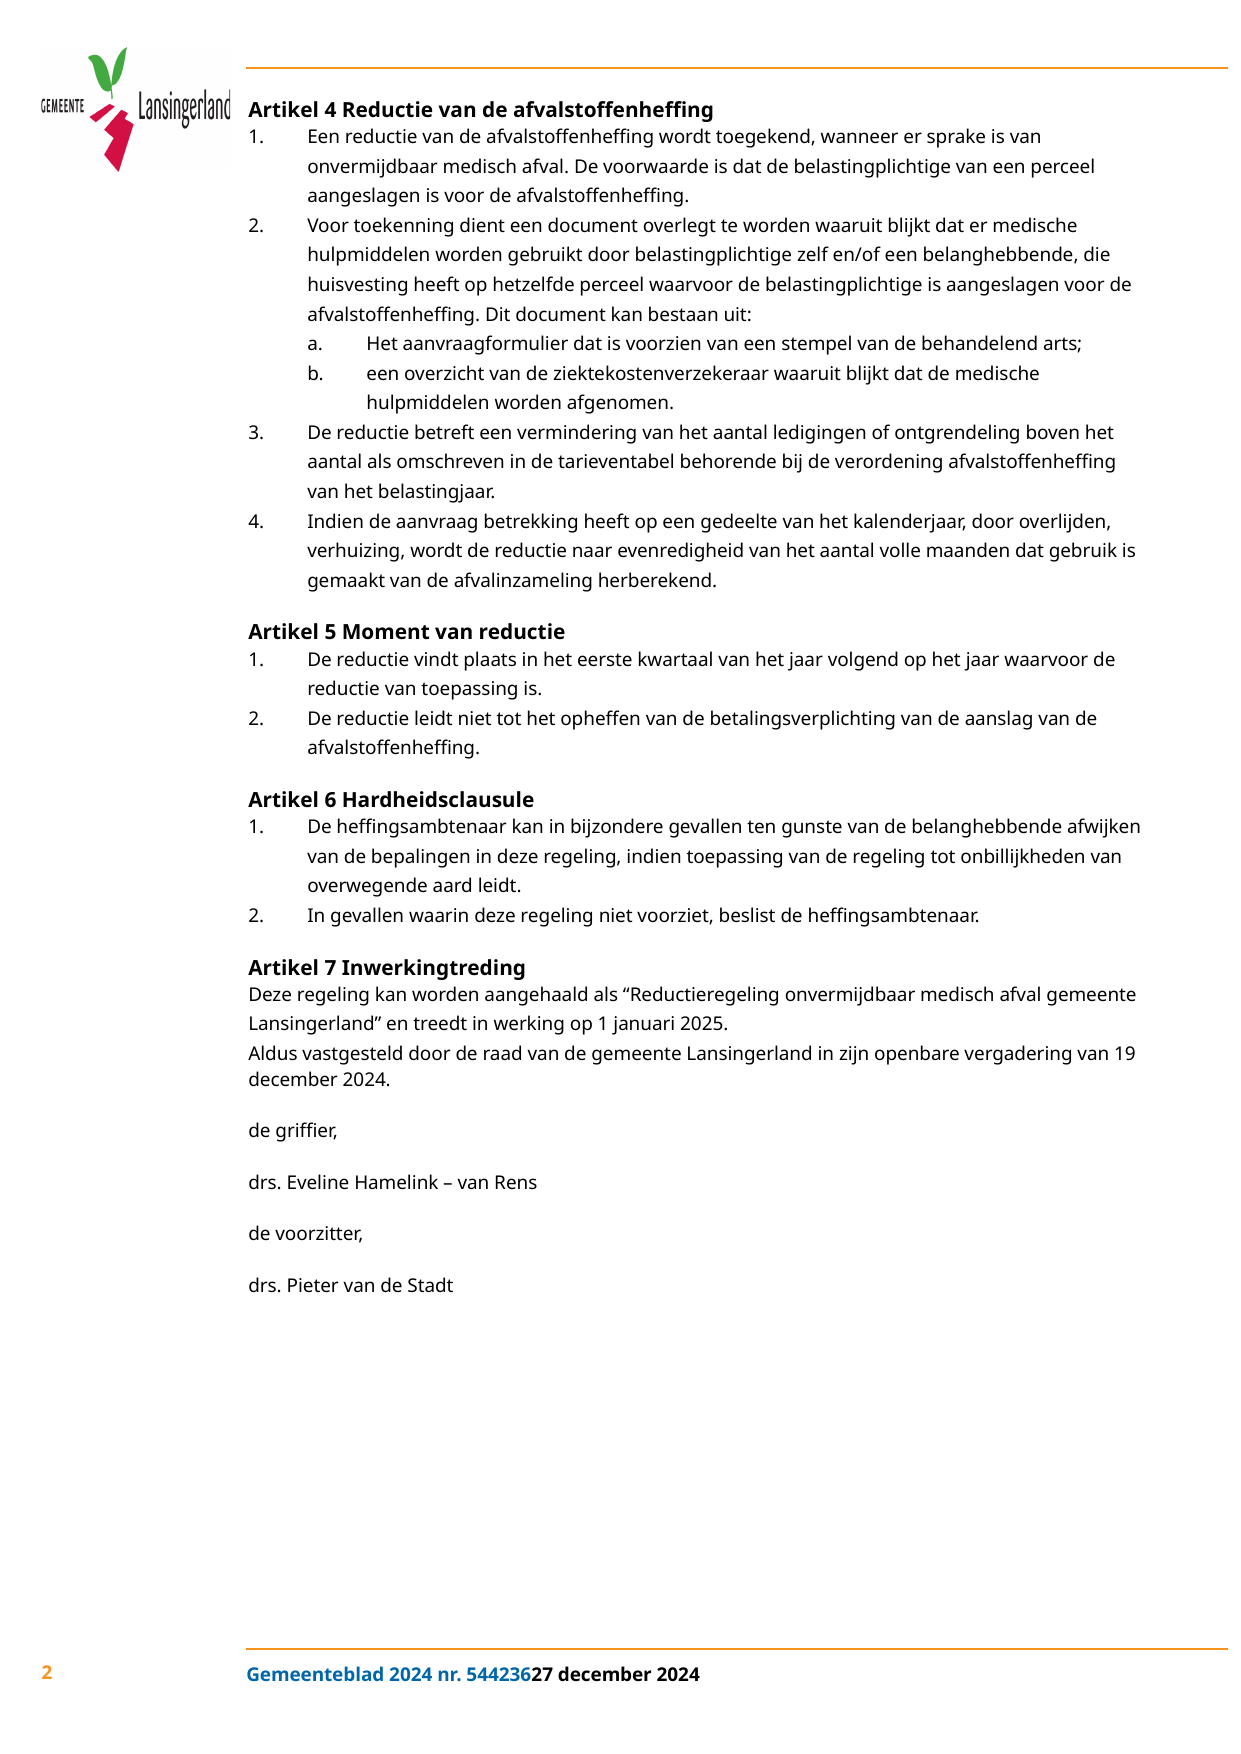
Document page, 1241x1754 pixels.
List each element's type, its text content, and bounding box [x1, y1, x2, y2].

list Indien de aanvraag betrekking heeft op een gedeelte van het kalenderjaar, door overlijden, verhuizing, wordt de reductie naar evenredigheid van het aantal volle maanden dat gebruik is gemaakt van de afvalinzameling herberekend. [248, 508, 1152, 593]
text Artikel 6 Hardheidsclausule [248, 785, 1152, 813]
text Aldus vastgesteld door de raad van de gemeente Lansingerland in zijn openbare vergadering van 19 december 2024. [248, 1040, 1152, 1092]
text Artikel 7 Inwerkingtreding [248, 953, 1152, 981]
picture [41, 47, 231, 172]
list Een reductie van de afvalstoffenheffing wordt toegekend, wanneer er sprake is van onvermijdbaar medisch afval. De voorwaarde is dat de belastingplichtige van een perceel aangeslagen is voor de afvalstoffenheffing. [248, 123, 1152, 208]
text Artikel 4 Reductie van de afvalstoffenheffing [248, 95, 1152, 123]
text Artikel 5 Moment van reductie [248, 617, 1152, 646]
list Het aanvraagformulier dat is voorzien van een stempel van de behandelend arts; [307, 330, 1152, 356]
list De reductie vindt plaats in het eerste kwartaal van het jaar volgend op het jaar waarvoor de reductie van toepassing is. [248, 646, 1152, 701]
text drs. Pieter van de Stadt [248, 1272, 1152, 1297]
list Voor toekenning dient een document overlegt te worden waaruit blijkt dat er medische hulpmiddelen worden gebruikt door belastingplichtige zelf en/of een belanghebbende, die huisvesting heeft op hetzelfde perceel waarvoor de belastingplichtige is aangeslagen voor de afvalstoffenheffing. Dit document kan bestaan uit: [248, 212, 1152, 326]
text de griffier, [248, 1117, 1152, 1143]
text Deze regeling kan worden aangehaald als “Reductieregeling onvermijdbaar medisch afval gemeente Lansingerland” en treedt in werking op 1 januari 2025. [248, 981, 1152, 1036]
text drs. Eveline Hamelink – van Rens [248, 1169, 1152, 1194]
list een overzicht van de ziektekostenverzekeraar waaruit blijkt dat de medische hulpmiddelen worden afgenomen. [307, 360, 1152, 415]
list De reductie leidt niet tot het opheffen van de betalingsverplichting van de aanslag van de afvalstoffenheffing. [248, 705, 1152, 760]
text de voorzitter, [248, 1220, 1152, 1246]
list In gevallen waarin deze regeling niet voorziet, beslist de heffingsambtenaar. [248, 902, 1152, 928]
list De heffingsambtenaar kan in bijzondere gevallen ten gunste van de belanghebbende afwijken van de bepalingen in deze regeling, indien toepassing van de regeling tot onbillijkheden van overwegende aard leidt. [248, 813, 1152, 898]
list De reductie betreft een vermindering van het aantal ledigingen of ontgrendeling boven het aantal als omschreven in de tarieventabel behorende bij de verordening afvalstoffenheffing van het belastingjaar. [248, 419, 1152, 504]
